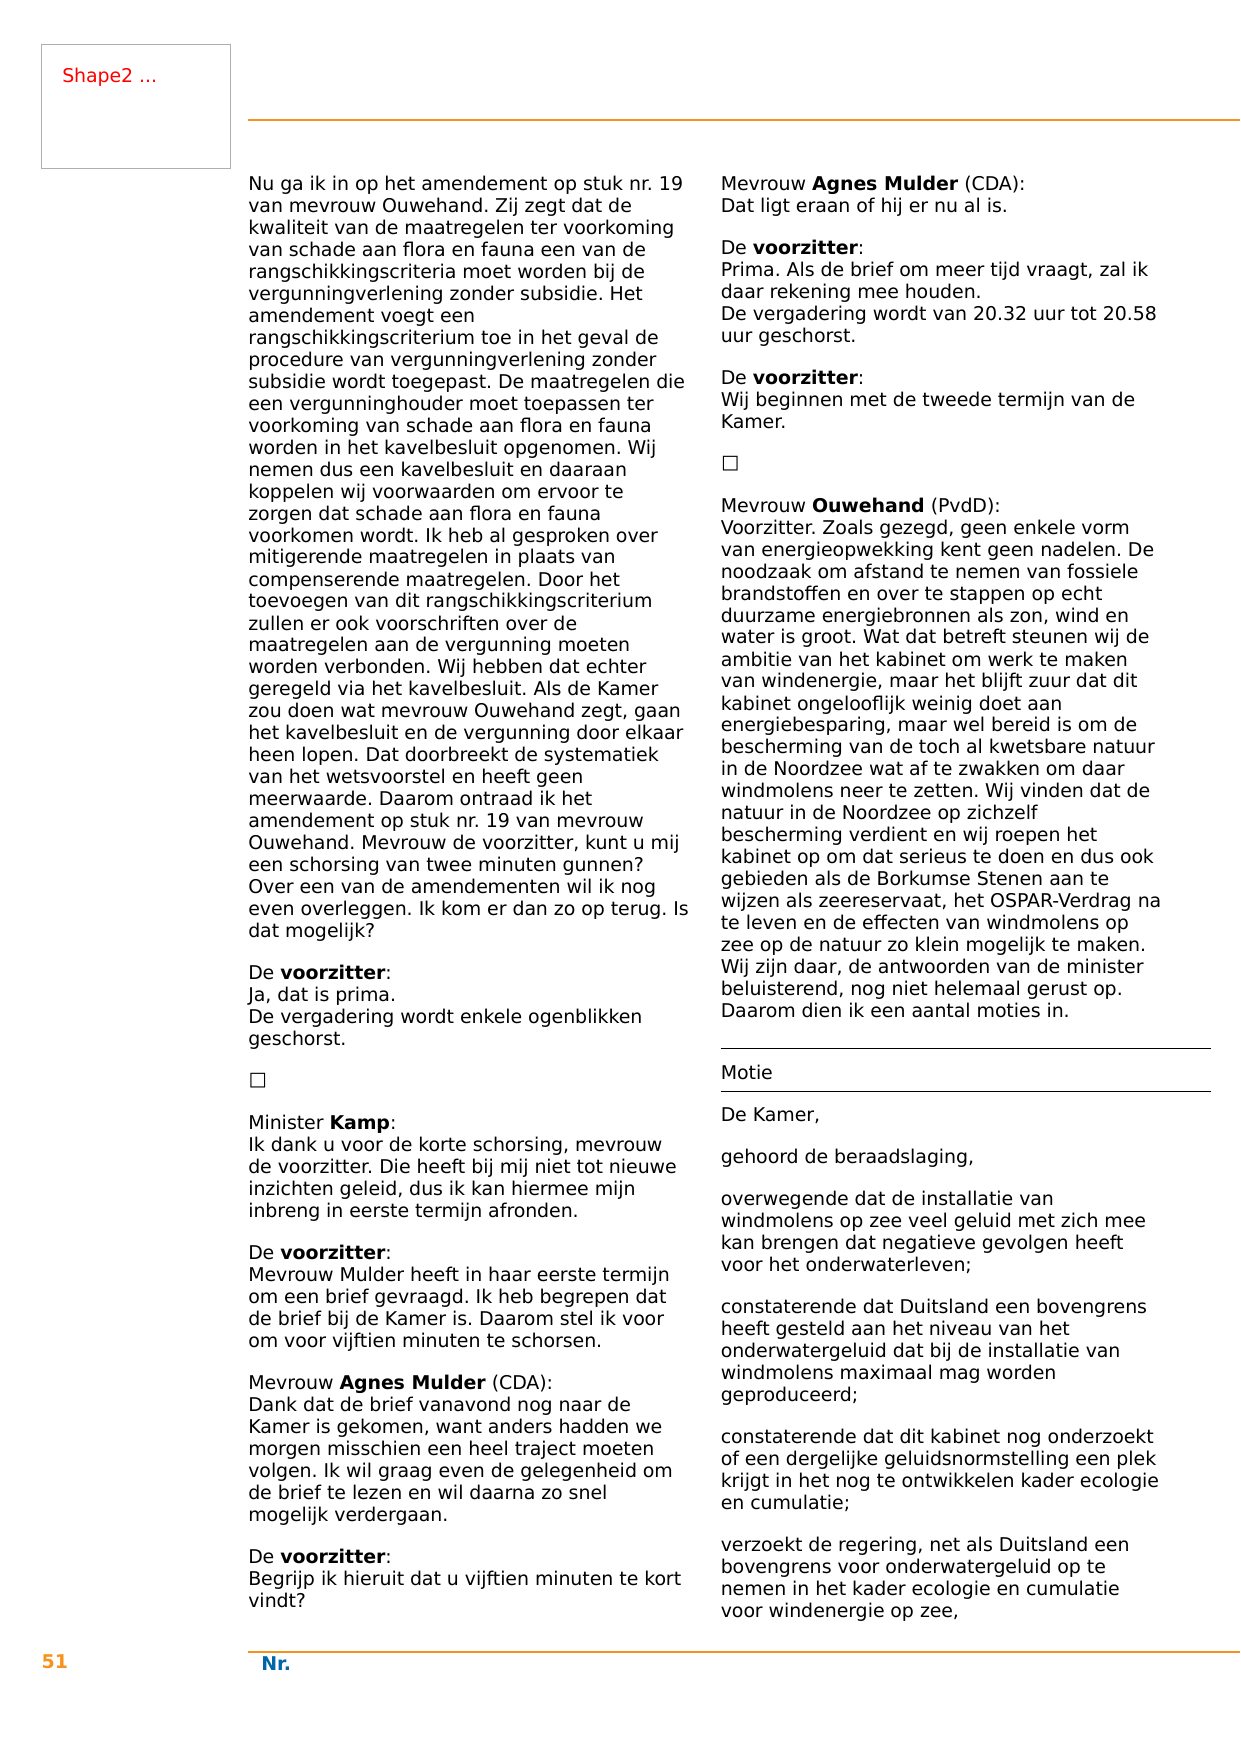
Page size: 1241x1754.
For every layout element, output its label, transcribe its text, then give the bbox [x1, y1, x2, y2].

text Dank dat de brief vanavond nog naar de Kamer is gekomen, want anders hadden we morgen misschien een heel traject moeten volgen. Ik wil graag even de gelegenheid om de brief te lezen en wil daarna zo snel mogelijk verdergaan. [248, 1394, 691, 1526]
text ⬜ [248, 1070, 691, 1092]
text Ik dank u voor de korte schorsing, mevrouw de voorzitter. Die heeft bij mij niet tot nieuwe inzichten geleid, dus ik kan hiermee mijn inbreng in eerste termijn afronden. [248, 1134, 691, 1222]
text overwegende dat de installatie van windmolens op zee veel geluid met zich mee kan brengen dat negatieve gevolgen heeft voor het onderwaterleven; [721, 1188, 1163, 1276]
text Mevrouw Mulder heeft in haar eerste termijn om een brief gevraagd. Ik heb begrepen dat de brief bij de Kamer is. Daarom stel ik voor om voor vijftien minuten te schorsen. [248, 1264, 691, 1352]
text constaterende dat dit kabinet nog onderzoekt of een dergelijke geluidsnormstelling een plek krijgt in het nog te ontwikkelen kader ecologie en cumulatie; [721, 1426, 1163, 1514]
text De Kamer, [721, 1104, 1163, 1126]
text De voorzitter: [248, 962, 691, 984]
text Dat ligt eraan of hij er nu al is. [721, 195, 1163, 217]
text gehoord de beraadslaging, [721, 1146, 1163, 1168]
text De voorzitter: [721, 367, 1163, 389]
text De vergadering wordt van 20.32 uur tot 20.58 uur geschorst. [721, 303, 1163, 347]
text Mevrouw Ouwehand (PvdD): [721, 494, 1163, 517]
text verzoekt de regering, net als Duitsland een bovengrens voor onderwatergeluid op te nemen in het kader ecologie en cumulatie voor windenergie op zee, [721, 1534, 1163, 1622]
text De voorzitter: [248, 1242, 691, 1264]
text Mevrouw Agnes Mulder (CDA): [248, 1372, 691, 1394]
text De vergadering wordt enkele ogenblikken geschorst. [248, 1006, 691, 1050]
text De voorzitter: [721, 237, 1163, 259]
text ⬜ [721, 453, 1163, 474]
text Mevrouw Agnes Mulder (CDA): [721, 173, 1163, 195]
text Nu ga ik in op het amendement op stuk nr. 19 van mevrouw Ouwehand. Zij zegt dat de kwaliteit van de maatregelen ter voorkoming van schade aan flora en fauna een van de rangschikkingscriteria moet worden bij de vergunningverlening zonder subsidie. Het amendement voegt een rangschikkingscriterium toe in het geval de procedure van vergunningverlening zonder subsidie wordt toegepast. De maatregelen die een vergunninghouder moet toepassen ter voorkoming van schade aan flora en fauna worden in het kavelbesluit opgenomen. Wij nemen dus een kavelbesluit en daaraan koppelen wij voorwaarden om ervoor te zorgen dat schade aan flora en fauna voorkomen wordt. Ik heb al gesproken over mitigerende maatregelen in plaats van compenserende maatregelen. Door het toevoegen van dit rangschikkingscriterium zullen er ook voorschriften over de maatregelen aan de vergunning moeten worden verbonden. Wij hebben dat echter geregeld via het kavelbesluit. Als de Kamer zou doen wat mevrouw Ouwehand zegt, gaan het kavelbesluit en de vergunning door elkaar heen lopen. Dat doorbreekt de systematiek van het wetsvoorstel en heeft geen meerwaarde. Daarom ontraad ik het amendement op stuk nr. 19 van mevrouw Ouwehand. Mevrouw de voorzitter, kunt u mij een schorsing van twee minuten gunnen? Over een van de amendementen wil ik nog even overleggen. Ik kom er dan zo op terug. Is dat mogelijk? [248, 173, 691, 942]
text constaterende dat Duitsland een bovengrens heeft gesteld aan het niveau van het onderwatergeluid dat bij de installatie van windmolens maximaal mag worden geproduceerd; [721, 1296, 1163, 1406]
text Prima. Als de brief om meer tijd vraagt, zal ik daar rekening mee houden. [721, 259, 1163, 303]
text Begrijp ik hieruit dat u vijftien minuten te kort vindt? [248, 1568, 691, 1612]
text Wij beginnen met de tweede termijn van de Kamer. [721, 389, 1163, 433]
text Voorzitter. Zoals gezegd, geen enkele vorm van energieopwekking kent geen nadelen. De noodzaak om afstand te nemen van fossiele brandstoffen en over te stappen op echt duurzame energiebronnen als zon, wind en water is groot. Wat dat betreft steunen wij de ambitie van het kabinet om werk te maken van windenergie, maar het blijft zuur dat dit kabinet ongelooflijk weinig doet aan energiebesparing, maar wel bereid is om de bescherming van de toch al kwetsbare natuur in de Noordzee wat af te zwakken om daar windmolens neer te zetten. Wij vinden dat de natuur in de Noordzee op zichzelf bescherming verdient en wij roepen het kabinet op om dat serieus te doen en dus ook gebieden als de Borkumse Stenen aan te wijzen als zeereservaat, het OSPAR-Verdrag na te leven en de effecten van windmolens op zee op de natuur zo klein mogelijk te maken. Wij zijn daar, de antwoorden van de minister beluisterend, nog niet helemaal gerust op. Daarom dien ik een aantal moties in. [721, 517, 1163, 1022]
text Minister Kamp: [248, 1112, 691, 1134]
text De voorzitter: [248, 1546, 691, 1568]
text Motie [721, 1062, 1163, 1084]
text Ja, dat is prima. [248, 984, 691, 1006]
